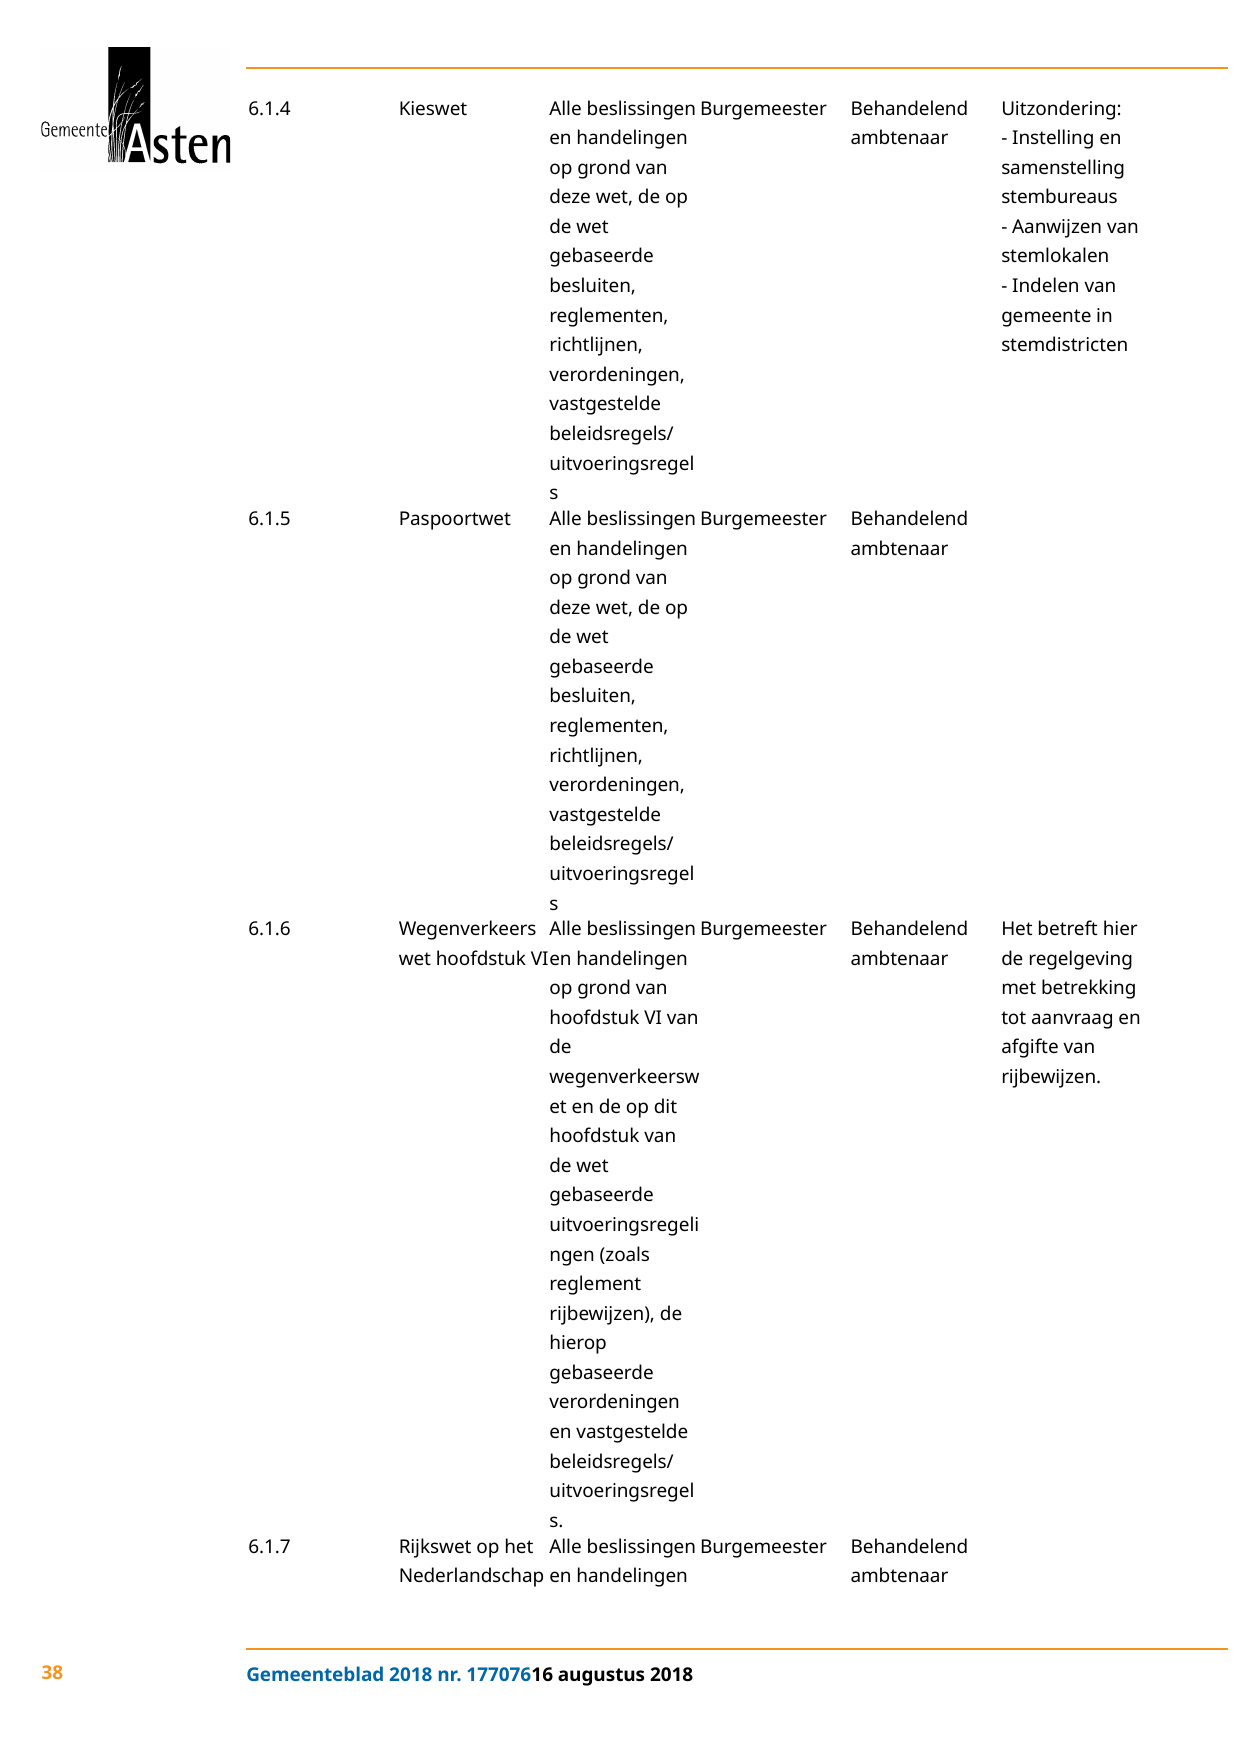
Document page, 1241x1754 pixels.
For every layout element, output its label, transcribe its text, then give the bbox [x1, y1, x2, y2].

picture [41, 47, 231, 172]
table_cell Paspoortwet [399, 505, 549, 915]
table_cell Burgemeester [700, 95, 850, 505]
table_cell Behandelend ambtenaar [850, 915, 1001, 1533]
table_cell Burgemeester [700, 505, 850, 915]
table_cell Kieswet [399, 95, 549, 505]
table_cell Burgemeester [700, 1533, 850, 1588]
table_cell [1001, 505, 1152, 915]
table_cell Wegenverkeerswet hoofdstuk VI [399, 915, 549, 1533]
table_cell Rijkswet op het Nederlandschap [399, 1533, 549, 1588]
table_cell Burgemeester [700, 915, 850, 1533]
table_cell Alle beslissingen en handelingen op grond van hoofdstuk VI van de wegenverkeerswet en de op dit hoofdstuk van de wet gebaseerde uitvoeringsregelingen (zoals reglement rijbewijzen), de hierop gebaseerde verordeningen en vastgestelde beleidsregels/ uitvoeringsregels. [549, 915, 700, 1533]
table_cell Alle beslissingen en handelingen [549, 1533, 700, 1588]
table_cell Uitzondering: - Instelling en samenstelling stembureaus - Aanwijzen van stemlokalen - Indelen van gemeente in stemdistricten [1001, 95, 1152, 505]
table_cell 6.1.5 [248, 505, 398, 915]
table_cell Het betreft hier de regelgeving met betrekking tot aanvraag en afgifte van rijbewijzen. [1001, 915, 1152, 1533]
table_cell Alle beslissingen en handelingen op grond van deze wet, de op de wet gebaseerde besluiten, reglementen, richtlijnen, verordeningen, vastgestelde beleidsregels/ uitvoeringsregels [549, 505, 700, 915]
table_cell Behandelend ambtenaar [850, 1533, 1001, 1588]
table_cell Alle beslissingen en handelingen op grond van deze wet, de op de wet gebaseerde besluiten, reglementen, richtlijnen, verordeningen, vastgestelde beleidsregels/ uitvoeringsregels [549, 95, 700, 505]
table_cell 6.1.7 [248, 1533, 398, 1588]
table_cell Behandelend ambtenaar [850, 505, 1001, 915]
table_cell Behandelend ambtenaar [850, 95, 1001, 505]
table_cell 6.1.6 [248, 915, 398, 1533]
table_cell 6.1.4 [248, 95, 398, 505]
table_cell [1001, 1533, 1152, 1588]
